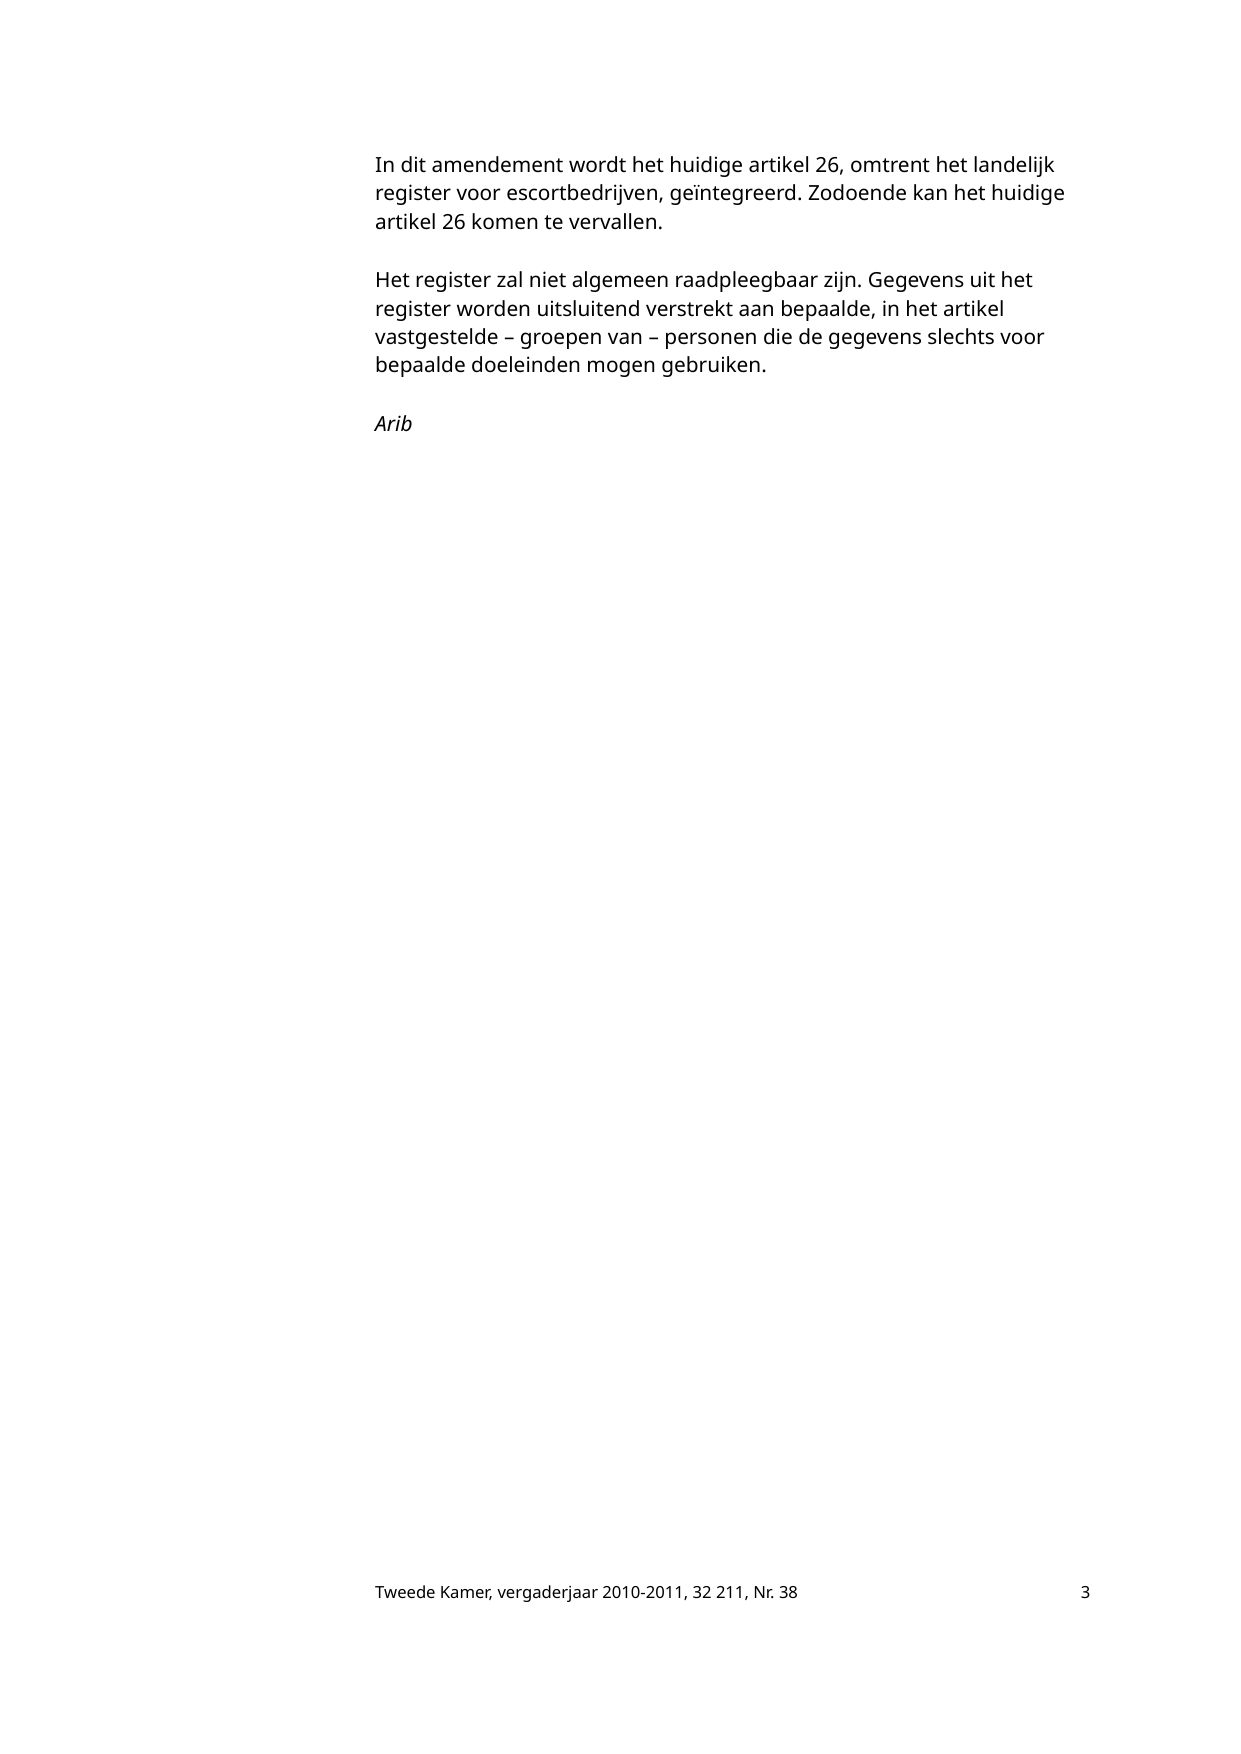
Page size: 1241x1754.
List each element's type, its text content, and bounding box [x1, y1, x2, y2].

text Het register zal niet algemeen raadpleegbaar zijn. Gegevens uit het register worden uitsluitend verstrekt aan bepaalde, in het artikel vastgestelde – groepen van – personen die de gegevens slechts voor bepaalde doeleinden mogen gebruiken. [375, 265, 1090, 379]
text In dit amendement wordt het huidige artikel 26, omtrent het landelijk register voor escortbedrijven, geïntegreerd. Zodoende kan het huidige artikel 26 komen te vervallen. [375, 150, 1090, 235]
text Arib [375, 409, 1090, 437]
